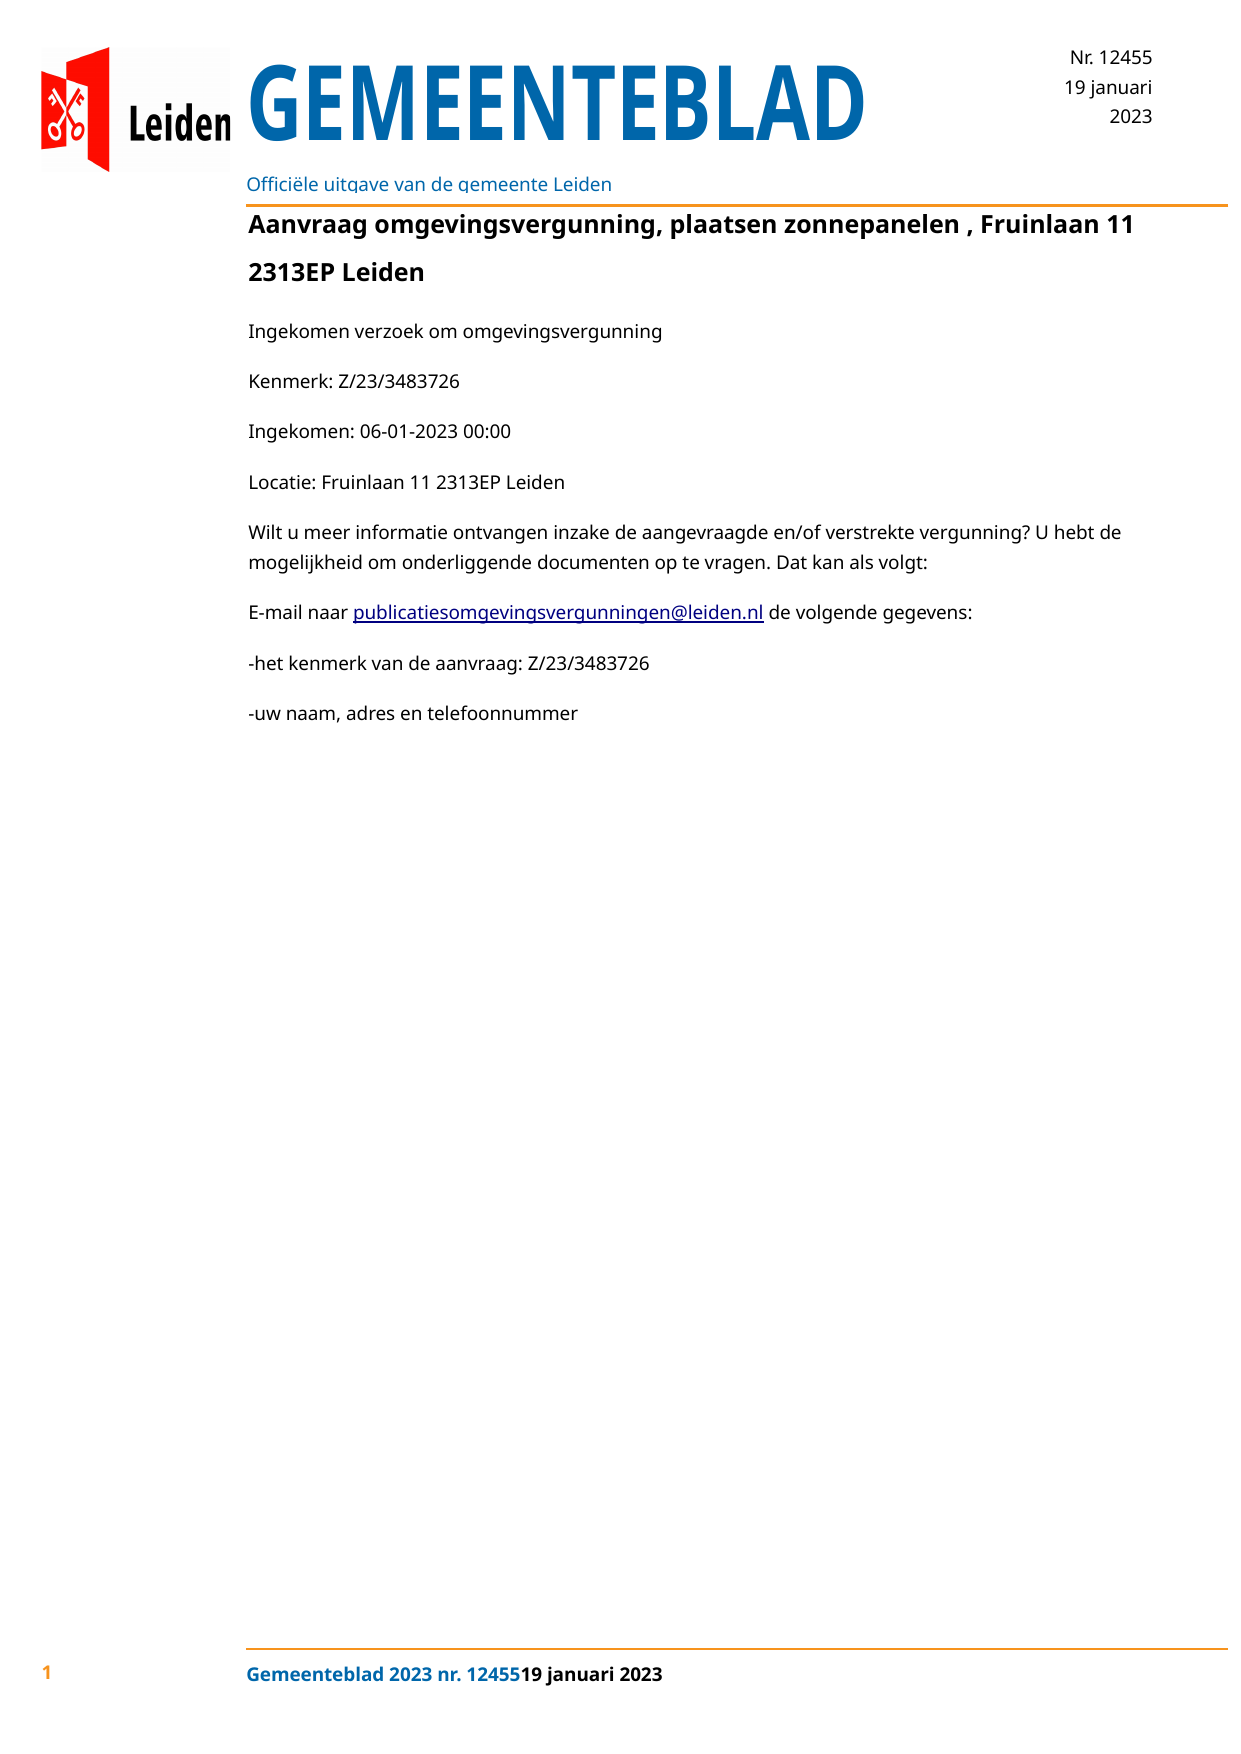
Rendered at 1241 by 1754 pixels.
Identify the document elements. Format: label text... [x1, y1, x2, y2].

text E-mail naar publicatiesomgevingsvergunningen@leiden.nl de volgende gegevens: [248, 599, 1152, 625]
text Kenmerk: Z/23/3483726 [248, 368, 1152, 394]
picture [41, 47, 231, 172]
text Locatie: Fruinlaan 11 2313EP Leiden [248, 469, 1152, 495]
text -het kenmerk van de aanvraag: Z/23/3483726 [248, 650, 1152, 676]
text Aanvraag omgevingsvergunning, plaatsen zonnepanelen , Fruinlaan 11 2313EP Leiden [248, 207, 1152, 288]
text -uw naam, adres en telefoonnummer [248, 700, 1152, 726]
text Wilt u meer informatie ontvangen inzake de aangevraagde en/of verstrekte vergunning? U hebt de mogelijkheid om onderliggende documenten op te vragen. Dat kan als volgt: [248, 519, 1152, 575]
text Ingekomen verzoek om omgevingsvergunning [248, 318, 1152, 344]
text Ingekomen: 06-01-2023 00:00 [248, 419, 1152, 444]
